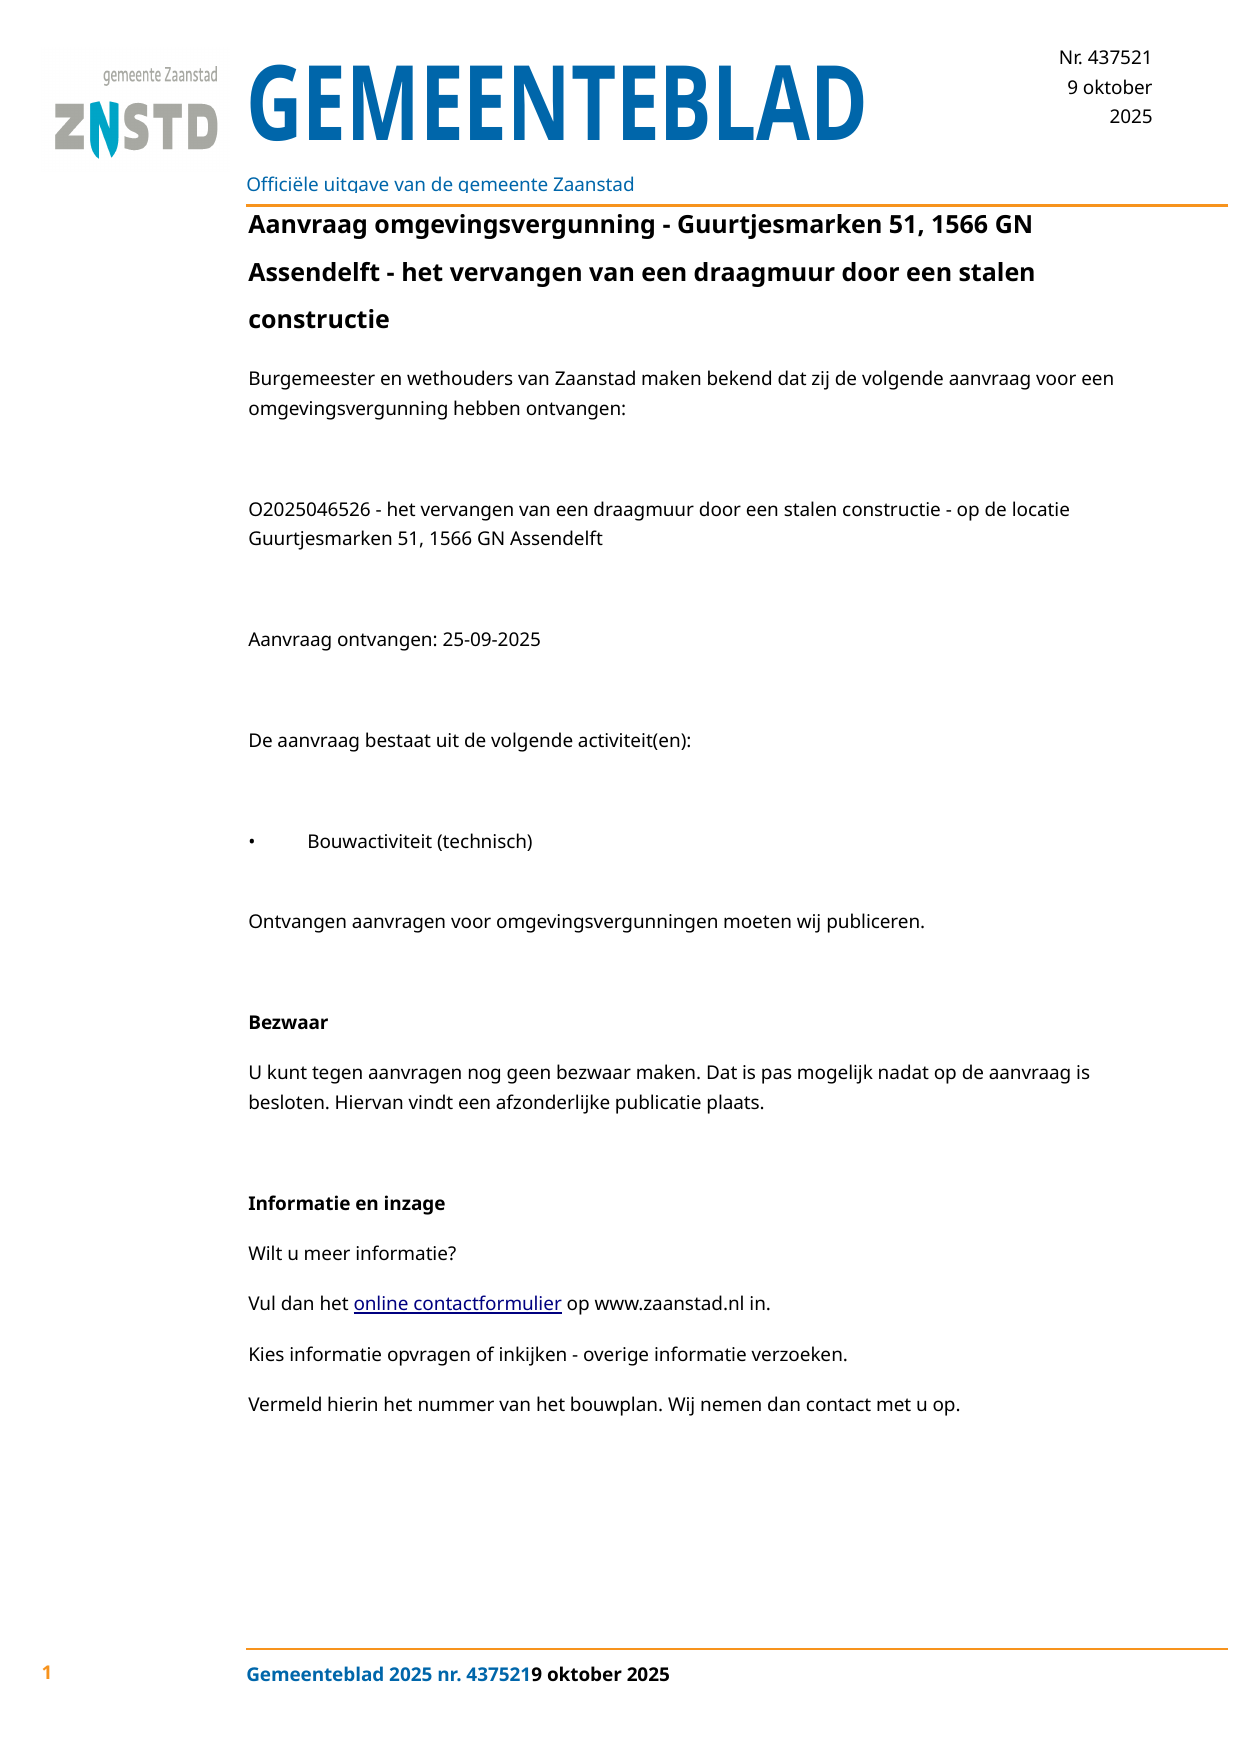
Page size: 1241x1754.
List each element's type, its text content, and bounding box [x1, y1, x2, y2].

text Bezwaar [248, 1009, 1152, 1034]
text Vul dan het online contactformulier op www.zaanstad.nl in. [248, 1291, 1152, 1316]
picture [41, 47, 231, 172]
text Aanvraag omgevingsvergunning - Guurtjesmarken 51, 1566 GN Assendelft - het vervangen van een draagmuur door een stalen constructie [248, 207, 1152, 336]
text O2025046526 - het vervangen van een draagmuur door een stalen constructie - op de locatie Guurtjesmarken 51, 1566 GN Assendelft [248, 496, 1152, 551]
text U kunt tegen aanvragen nog geen bezwaar maken. Dat is pas mogelijk nadat op de aanvraag is besloten. Hiervan vindt een afzonderlijke publicatie plaats. [248, 1059, 1152, 1114]
text Burgemeester en wethouders van Zaanstad maken bekend dat zij de volgende aanvraag voor een omgevingsvergunning hebben ontvangen: [248, 366, 1152, 421]
text Ontvangen aanvragen voor omgevingsvergunningen moeten wij publiceren. [248, 908, 1152, 934]
text Kies informatie opvragen of inkijken - overige informatie verzoeken. [248, 1341, 1152, 1367]
text Wilt u meer informatie? [248, 1240, 1152, 1266]
text De aanvraag bestaat uit de volgende activiteit(en): [248, 727, 1152, 753]
text Vermeld hierin het nummer van het bouwplan. Wij nemen dan contact met u op. [248, 1391, 1152, 1417]
text Aanvraag ontvangen: 25-09-2025 [248, 626, 1152, 652]
text Informatie en inzage [248, 1190, 1152, 1215]
list Bouwactiviteit (technisch) [248, 828, 1152, 854]
